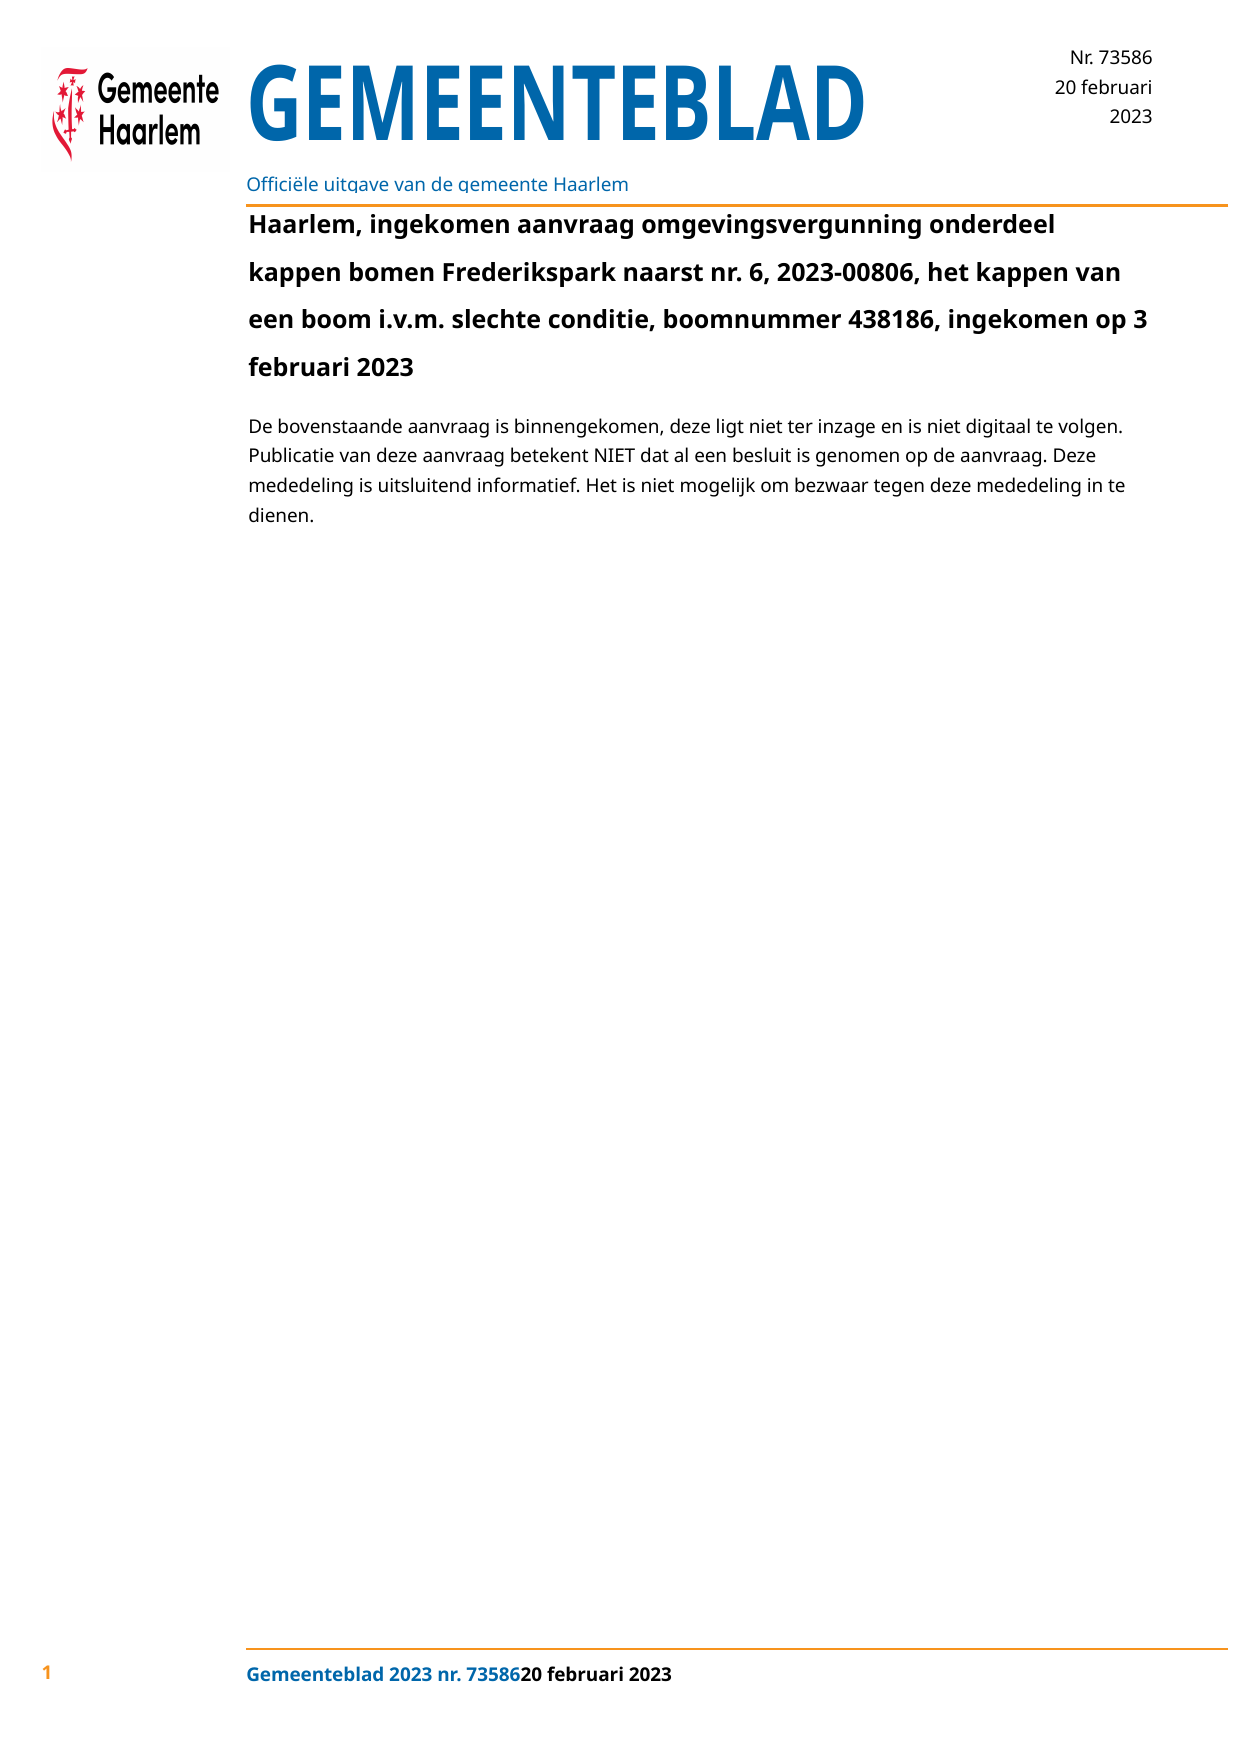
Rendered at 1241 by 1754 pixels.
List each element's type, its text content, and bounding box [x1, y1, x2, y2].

text De bovenstaande aanvraag is binnengekomen, deze ligt niet ter inzage en is niet digitaal te volgen. Publicatie van deze aanvraag betekent NIET dat al een besluit is genomen op de aanvraag. Deze mededeling is uitsluitend informatief. Het is niet mogelijk om bezwaar tegen deze mededeling in te dienen. [248, 413, 1152, 528]
text Haarlem, ingekomen aanvraag omgevingsvergunning onderdeel kappen bomen Frederikspark naarst nr. 6, 2023-00806, het kappen van een boom i.v.m. slechte conditie, boomnummer 438186, ingekomen op 3 februari 2023 [248, 207, 1152, 384]
picture [41, 47, 231, 172]
